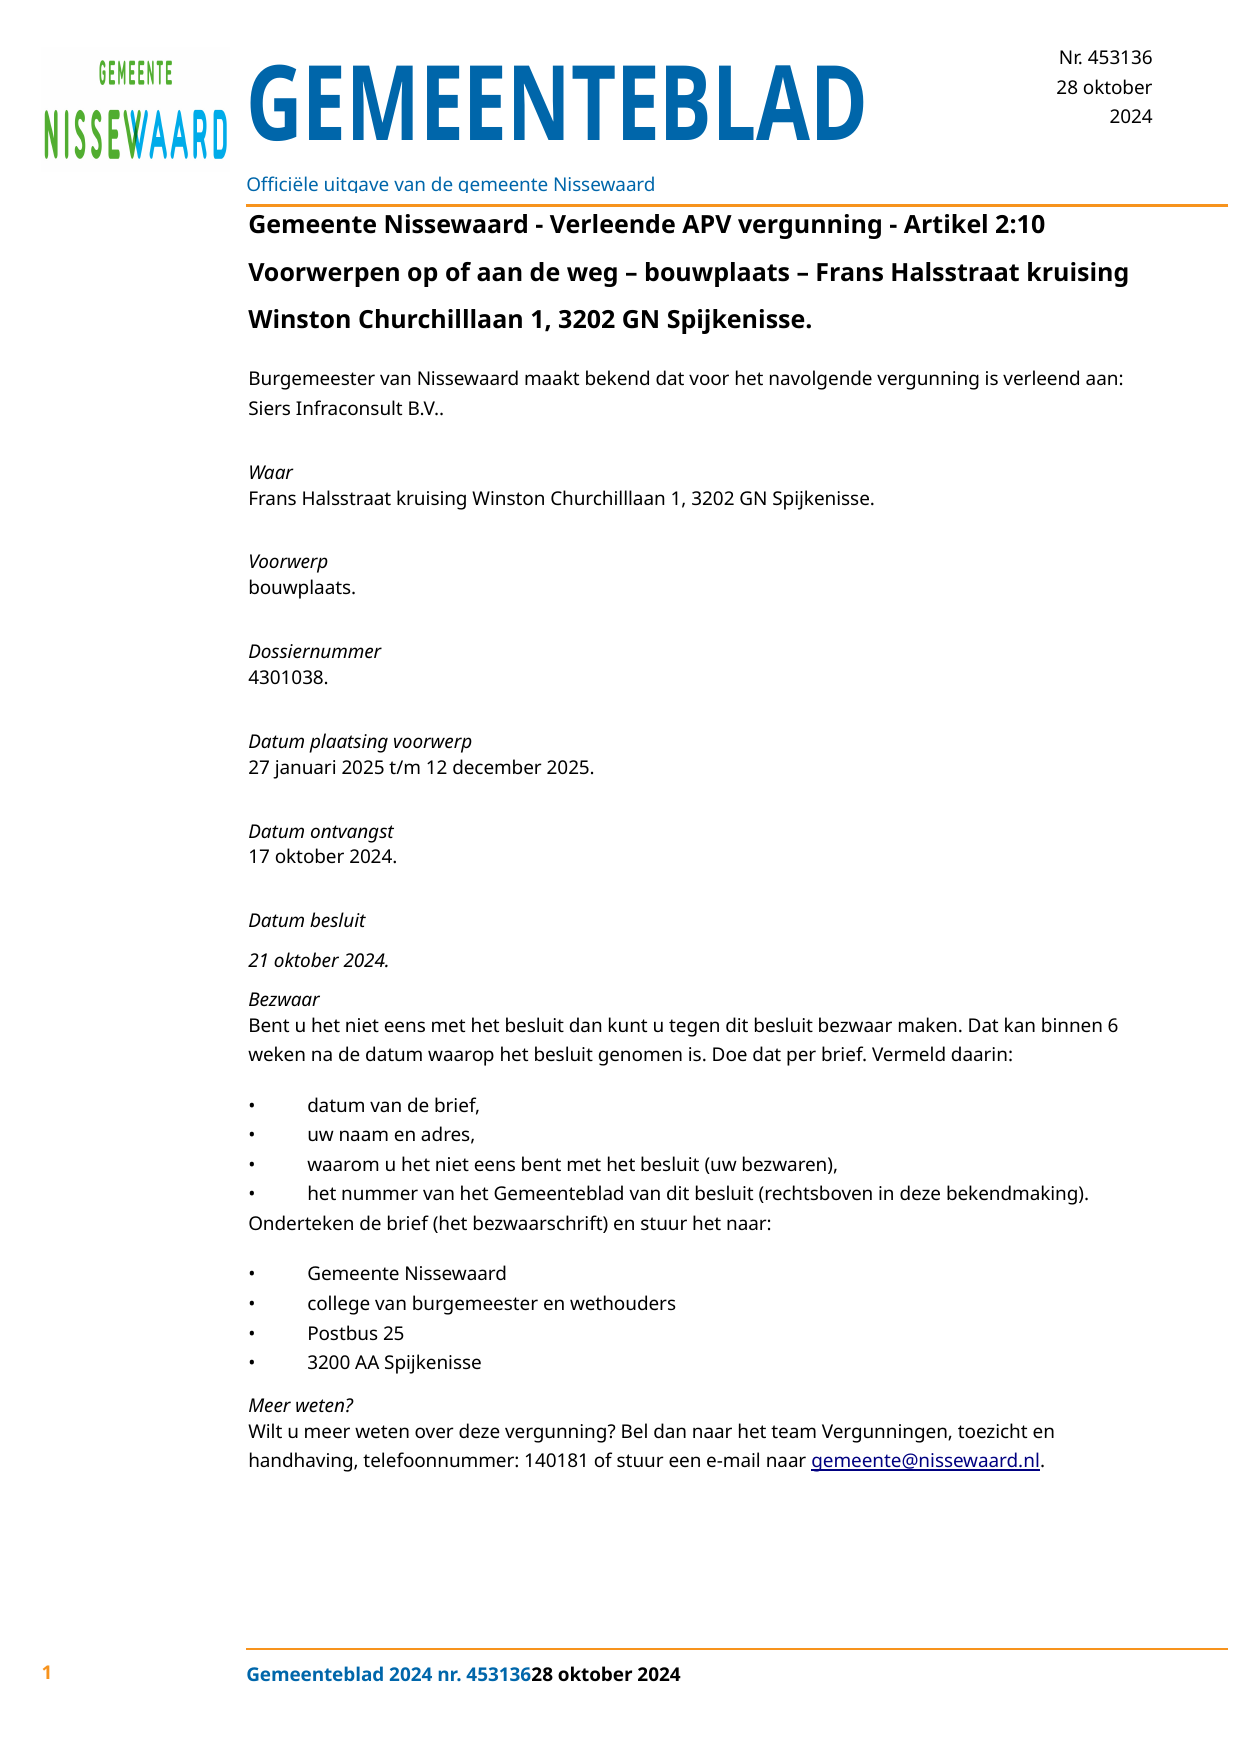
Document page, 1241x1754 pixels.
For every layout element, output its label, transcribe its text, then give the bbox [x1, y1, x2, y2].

list datum van de brief, [248, 1092, 1152, 1117]
list 3200 AA Spijkenisse [248, 1349, 1152, 1375]
list Gemeente Nissewaard [248, 1261, 1152, 1286]
text Dossiernummer [248, 638, 1152, 664]
text Burgemeester van Nissewaard maakt bekend dat voor het navolgende vergunning is verleend aan: Siers Infraconsult B.V.. [248, 366, 1152, 421]
text Frans Halsstraat kruising Winston Churchilllaan 1, 3202 GN Spijkenisse. [248, 485, 1152, 511]
text bouwplaats. [248, 574, 1152, 600]
text Gemeente Nissewaard - Verleende APV vergunning - Artikel 2:10 Voorwerpen op of aan de weg – bouwplaats – Frans Halsstraat kruising Winston Churchilllaan 1, 3202 GN Spijkenisse. [248, 207, 1152, 336]
text Waar [248, 459, 1152, 485]
text Wilt u meer weten over deze vergunning? Bel dan naar het team Vergunningen, toezicht en handhaving, telefoonnummer: 140181 of stuur een e-mail naar gemeente@nissewaard.nl. [248, 1418, 1152, 1473]
text Datum ontvangst [248, 818, 1152, 843]
text Onderteken de brief (het bezwaarschrift) en stuur het naar: [248, 1210, 1152, 1236]
list het nummer van het Gemeenteblad van dit besluit (rechtsboven in deze bekendmaking). [248, 1181, 1152, 1206]
text 21 oktober 2024. [248, 947, 1152, 972]
text 17 oktober 2024. [248, 843, 1152, 869]
list Postbus 25 [248, 1320, 1152, 1345]
text Meer weten? [248, 1392, 1152, 1418]
text Datum plaatsing voorwerp [248, 728, 1152, 754]
list college van burgemeester en wethouders [248, 1290, 1152, 1316]
text Bent u het niet eens met het besluit dan kunt u tegen dit besluit bezwaar maken. Dat kan binnen 6 weken na de datum waarop het besluit genomen is. Doe dat per brief. Vermeld daarin: [248, 1012, 1152, 1067]
text Voorwerp [248, 549, 1152, 574]
list uw naam en adres, [248, 1121, 1152, 1147]
picture [41, 47, 231, 172]
text Datum besluit [248, 907, 1152, 933]
list waarom u het niet eens bent met het besluit (uw bezwaren), [248, 1151, 1152, 1177]
text Bezwaar [248, 986, 1152, 1012]
text 27 januari 2025 t/m 12 december 2025. [248, 754, 1152, 779]
text 4301038. [248, 664, 1152, 690]
